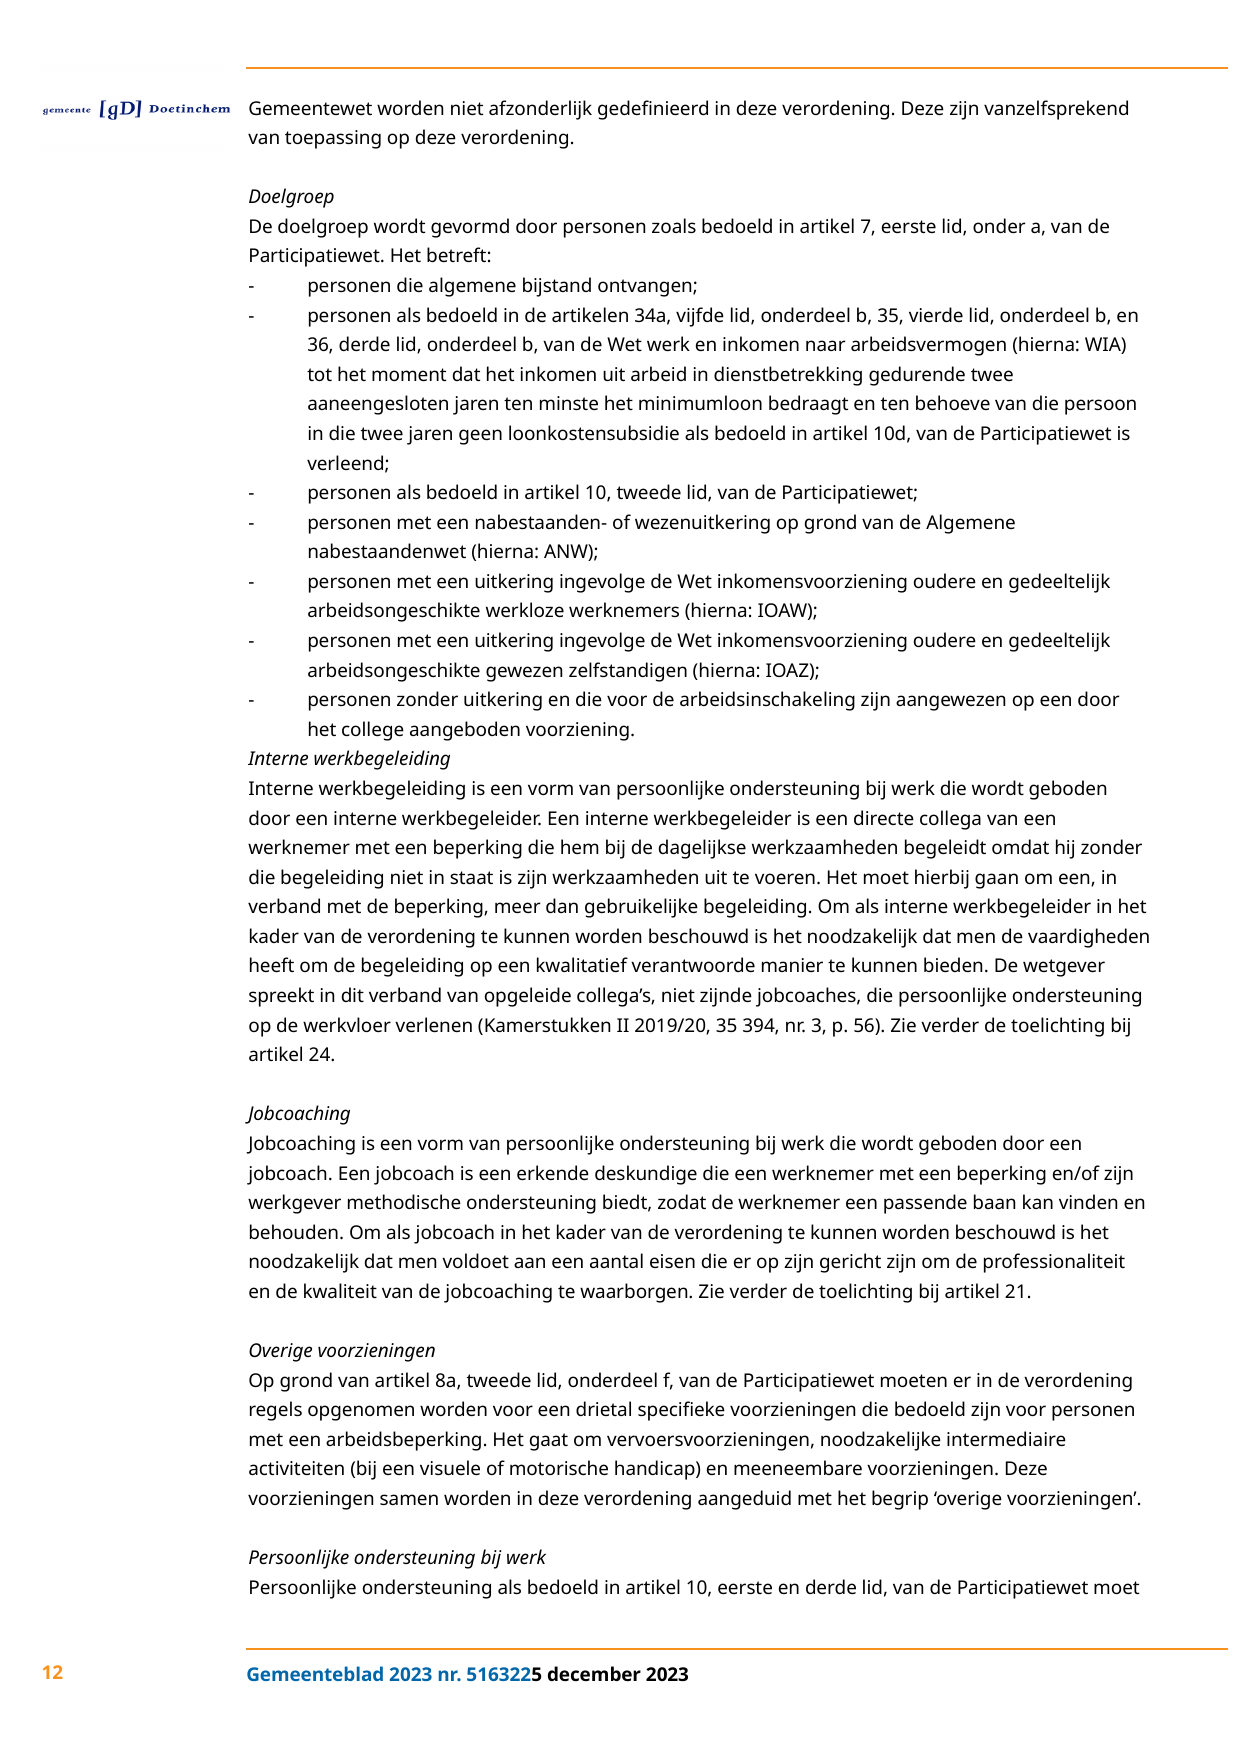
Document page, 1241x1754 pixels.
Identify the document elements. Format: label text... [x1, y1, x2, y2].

text Op grond van artikel 8a, tweede lid, onderdeel f, van de Participatiewet moeten er in de verordening regels opgenomen worden voor een drietal specifieke voorzieningen die bedoeld zijn voor personen met een arbeidsbeperking. Het gaat om vervoersvoorzieningen, noodzakelijke intermediaire activiteiten (bij een visuele of motorische handicap) en meeneembare voorzieningen. Deze voorzieningen samen worden in deze verordening aangeduid met het begrip ‘overige voorzieningen’. [248, 1367, 1152, 1511]
text Overige voorzieningen [248, 1337, 1152, 1363]
text Gemeentewet worden niet afzonderlijk gedefinieerd in deze verordening. Deze zijn vanzelfsprekend van toepassing op deze verordening. [248, 95, 1152, 150]
text Persoonlijke ondersteuning bij werk [248, 1544, 1152, 1570]
list personen als bedoeld in artikel 10, tweede lid, van de Participatiewet; [248, 479, 1152, 505]
list personen met een uitkering ingevolge de Wet inkomensvoorziening oudere en gedeeltelijk arbeidsongeschikte gewezen zelfstandigen (hierna: IOAZ); [248, 627, 1152, 683]
text Interne werkbegeleiding is een vorm van persoonlijke ondersteuning bij werk die wordt geboden door een interne werkbegeleider. Een interne werkbegeleider is een directe collega van een werknemer met een beperking die hem bij de dagelijkse werkzaamheden begeleidt omdat hij zonder die begeleiding niet in staat is zijn werkzaamheden uit te voeren. Het moet hierbij gaan om een, in verband met de beperking, meer dan gebruikelijke begeleiding. Om als interne werkbegeleider in het kader van de verordening te kunnen worden beschouwd is het noodzakelijk dat men de vaardigheden heeft om de begeleiding op een kwalitatief verantwoorde manier te kunnen bieden. De wetgever spreekt in dit verband van opgeleide collega’s, niet zijnde jobcoaches, die persoonlijke ondersteuning op de werkvloer verlenen (Kamerstukken II 2019/20, 35 394, nr. 3, p. 56). Zie verder de toelichting bij artikel 24. [248, 775, 1152, 1067]
text De doelgroep wordt gevormd door personen zoals bedoeld in artikel 7, eerste lid, onder a, van de Participatiewet. Het betreft: [248, 213, 1152, 268]
text Persoonlijke ondersteuning als bedoeld in artikel 10, eerste en derde lid, van de Participatiewet moet [248, 1574, 1152, 1600]
list personen zonder uitkering en die voor de arbeidsinschakeling zijn aangewezen op een door het college aangeboden voorziening. [248, 686, 1152, 742]
list personen die algemene bijstand ontvangen; [248, 272, 1152, 298]
text Jobcoaching [248, 1101, 1152, 1126]
list personen met een uitkering ingevolge de Wet inkomensvoorziening oudere en gedeeltelijk arbeidsongeschikte werkloze werknemers (hierna: IOAW); [248, 568, 1152, 623]
text Jobcoaching is een vorm van persoonlijke ondersteuning bij werk die wordt geboden door een jobcoach. Een jobcoach is een erkende deskundige die een werknemer met een beperking en/of zijn werkgever methodische ondersteuning biedt, zodat de werknemer een passende baan kan vinden en behouden. Om als jobcoach in het kader van de verordening te kunnen worden beschouwd is het noodzakelijk dat men voldoet aan een aantal eisen die er op zijn gericht zijn om de professionaliteit en de kwaliteit van de jobcoaching te waarborgen. Zie verder de toelichting bij artikel 21. [248, 1130, 1152, 1304]
text Doelgroep [248, 183, 1152, 209]
list personen als bedoeld in de artikelen 34a, vijfde lid, onderdeel b, 35, vierde lid, onderdeel b, en 36, derde lid, onderdeel b, van de Wet werk en inkomen naar arbeidsvermogen (hierna: WIA) tot het moment dat het inkomen uit arbeid in dienstbetrekking gedurende twee aaneengesloten jaren ten minste het minimumloon bedraagt en ten behoeve van die persoon in die twee jaren geen loonkostensubsidie als bedoeld in artikel 10d, van de Participatiewet is verleend; [248, 302, 1152, 476]
list personen met een nabestaanden- of wezenuitkering op grond van de Algemene nabestaandenwet (hierna: ANW); [248, 509, 1152, 564]
text Interne werkbegeleiding [248, 746, 1152, 771]
picture [41, 47, 231, 172]
